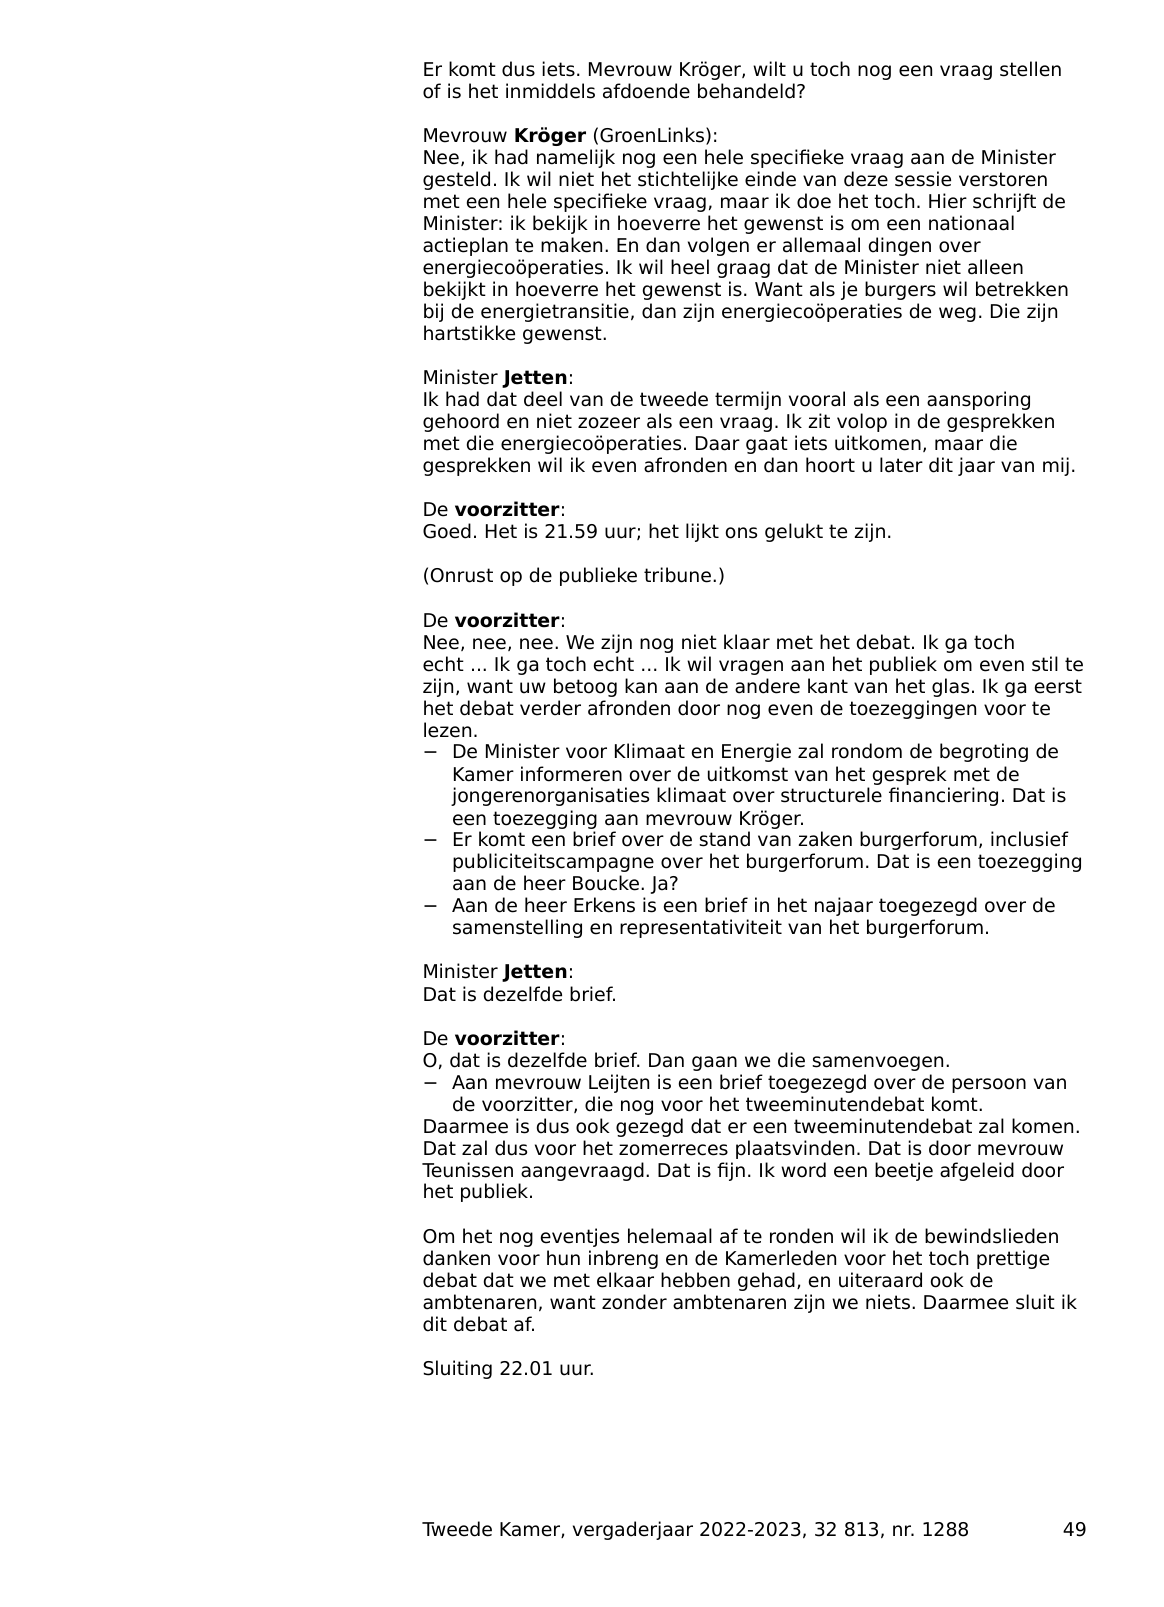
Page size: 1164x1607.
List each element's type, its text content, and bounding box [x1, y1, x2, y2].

text Er komt dus iets. Mevrouw Kröger, wilt u toch nog een vraag stellen of is het inmiddels afdoende behandeld? [422, 59, 1087, 103]
text Goed. Het is 21.59 uur; het lijkt ons gelukt te zijn. [422, 521, 1087, 543]
text Nee, ik had namelijk nog een hele specifieke vraag aan de Minister gesteld. Ik wil niet het stichtelijke einde van deze sessie verstoren met een hele specifieke vraag, maar ik doe het toch. Hier schrijft de Minister: ik bekijk in hoeverre het gewenst is om een nationaal actieplan te maken. En dan volgen er allemaal dingen over energiecoöperaties. Ik wil heel graag dat de Minister niet alleen bekijkt in hoeverre het gewenst is. Want als je burgers wil betrekken bij de energietransitie, dan zijn energiecoöperaties de weg. Die zijn hartstikke gewenst. [422, 147, 1087, 345]
text − De Minister voor Klimaat en Energie zal rondom de begroting de Kamer informeren over de uitkomst van het gesprek met de jongerenorganisaties klimaat over structurele financiering. Dat is een toezegging aan mevrouw Kröger. [422, 741, 1087, 829]
text Mevrouw Kröger (GroenLinks): [422, 125, 1087, 147]
text (Onrust op de publieke tribune.) [422, 565, 1087, 587]
text Sluiting 22.01 uur. [422, 1358, 1087, 1380]
text − Er komt een brief over de stand van zaken burgerforum, inclusief publiciteitscampagne over het burgerforum. Dat is een toezegging aan de heer Boucke. Ja? [422, 829, 1087, 895]
text Minister Jetten: [422, 961, 1087, 983]
text De voorzitter: [422, 1028, 1087, 1049]
text De voorzitter: [422, 499, 1087, 521]
text Om het nog eventjes helemaal af te ronden wil ik de bewindslieden danken voor hun inbreng en de Kamerleden voor het toch prettige debat dat we met elkaar hebben gehad, en uiteraard ook de ambtenaren, want zonder ambtenaren zijn we niets. Daarmee sluit ik dit debat af. [422, 1226, 1087, 1336]
text De voorzitter: [422, 609, 1087, 632]
text − Aan mevrouw Leijten is een brief toegezegd over de persoon van de voorzitter, die nog voor het tweeminutendebat komt. [422, 1072, 1087, 1116]
text Daarmee is dus ook gezegd dat er een tweeminutendebat zal komen. Dat zal dus voor het zomerreces plaatsvinden. Dat is door mevrouw Teunissen aangevraagd. Dat is fijn. Ik word een beetje afgeleid door het publiek. [422, 1116, 1087, 1203]
text Ik had dat deel van de tweede termijn vooral als een aansporing gehoord en niet zozeer als een vraag. Ik zit volop in de gesprekken met die energiecoöperaties. Daar gaat iets uitkomen, maar die gesprekken wil ik even afronden en dan hoort u later dit jaar van mij. [422, 389, 1087, 477]
text Minister Jetten: [422, 367, 1087, 389]
text Nee, nee, nee. We zijn nog niet klaar met het debat. Ik ga toch echt ... Ik ga toch echt ... Ik wil vragen aan het publiek om even stil te zijn, want uw betoog kan aan de andere kant van het glas. Ik ga eerst het debat verder afronden door nog even de toezeggingen voor te lezen. [422, 632, 1087, 741]
text Dat is dezelfde brief. [422, 983, 1087, 1005]
text O, dat is dezelfde brief. Dan gaan we die samenvoegen. [422, 1049, 1087, 1072]
text − Aan de heer Erkens is een brief in het najaar toegezegd over de samenstelling en representativiteit van het burgerforum. [422, 895, 1087, 939]
